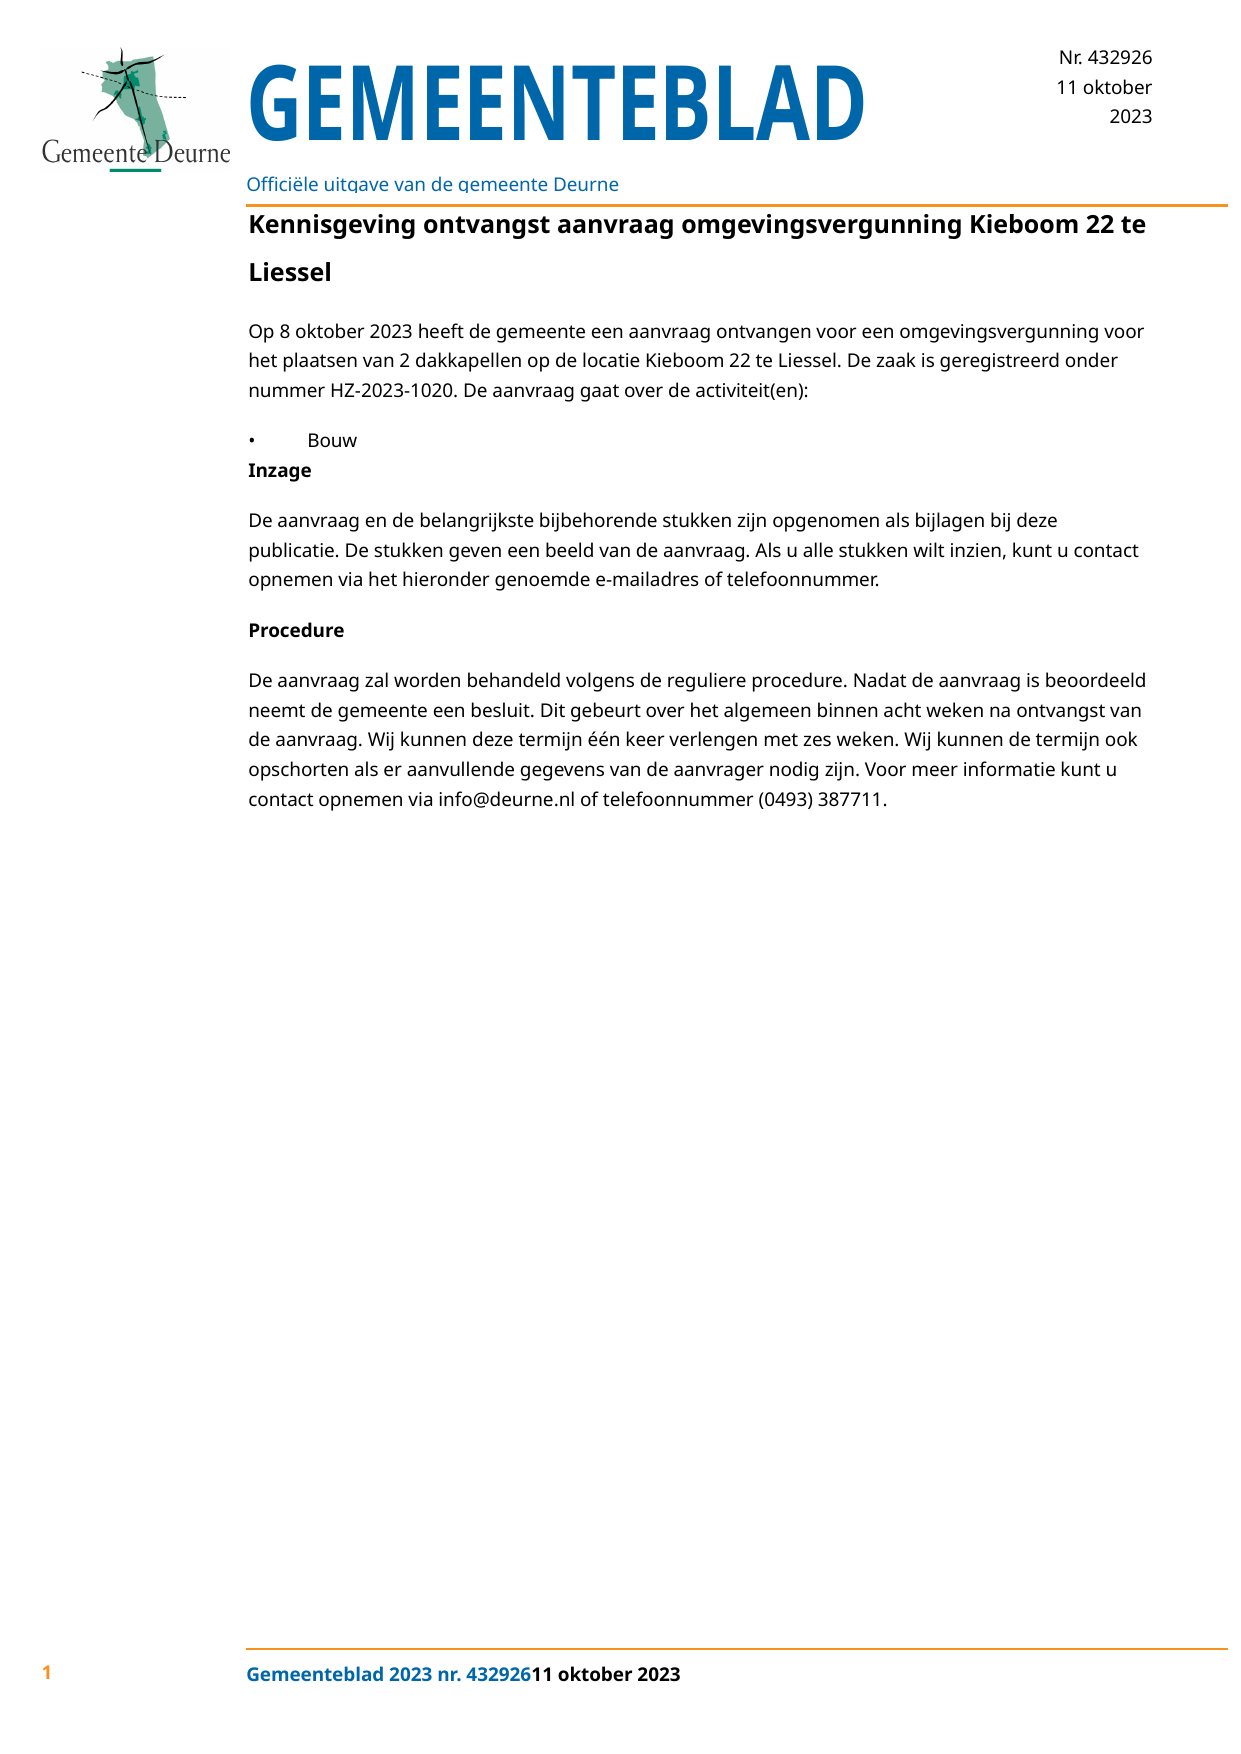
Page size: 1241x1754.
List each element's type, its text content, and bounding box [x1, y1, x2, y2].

picture [41, 47, 231, 172]
list Bouw [248, 427, 1152, 453]
text Inzage [248, 457, 1152, 483]
text Procedure [248, 617, 1152, 643]
text Op 8 oktober 2023 heeft de gemeente een aanvraag ontvangen voor een omgevingsvergunning voor het plaatsen van 2 dakkapellen op de locatie Kieboom 22 te Liessel. De zaak is geregistreerd onder nummer HZ-2023-1020. De aanvraag gaat over de activiteit(en): [248, 318, 1152, 403]
text Kennisgeving ontvangst aanvraag omgevingsvergunning Kieboom 22 te Liessel [248, 207, 1152, 288]
text De aanvraag zal worden behandeld volgens de reguliere procedure. Nadat de aanvraag is beoordeeld neemt de gemeente een besluit. Dit gebeurt over het algemeen binnen acht weken na ontvangst van de aanvraag. Wij kunnen deze termijn één keer verlengen met zes weken. Wij kunnen de termijn ook opschorten als er aanvullende gegevens van de aanvrager nodig zijn. Voor meer informatie kunt u contact opnemen via info@deurne.nl of telefoonnummer (0493) 387711. [248, 667, 1152, 812]
text De aanvraag en de belangrijkste bijbehorende stukken zijn opgenomen als bijlagen bij deze publicatie. De stukken geven een beeld van de aanvraag. Als u alle stukken wilt inzien, kunt u contact opnemen via het hieronder genoemde e-mailadres of telefoonnummer. [248, 507, 1152, 592]
